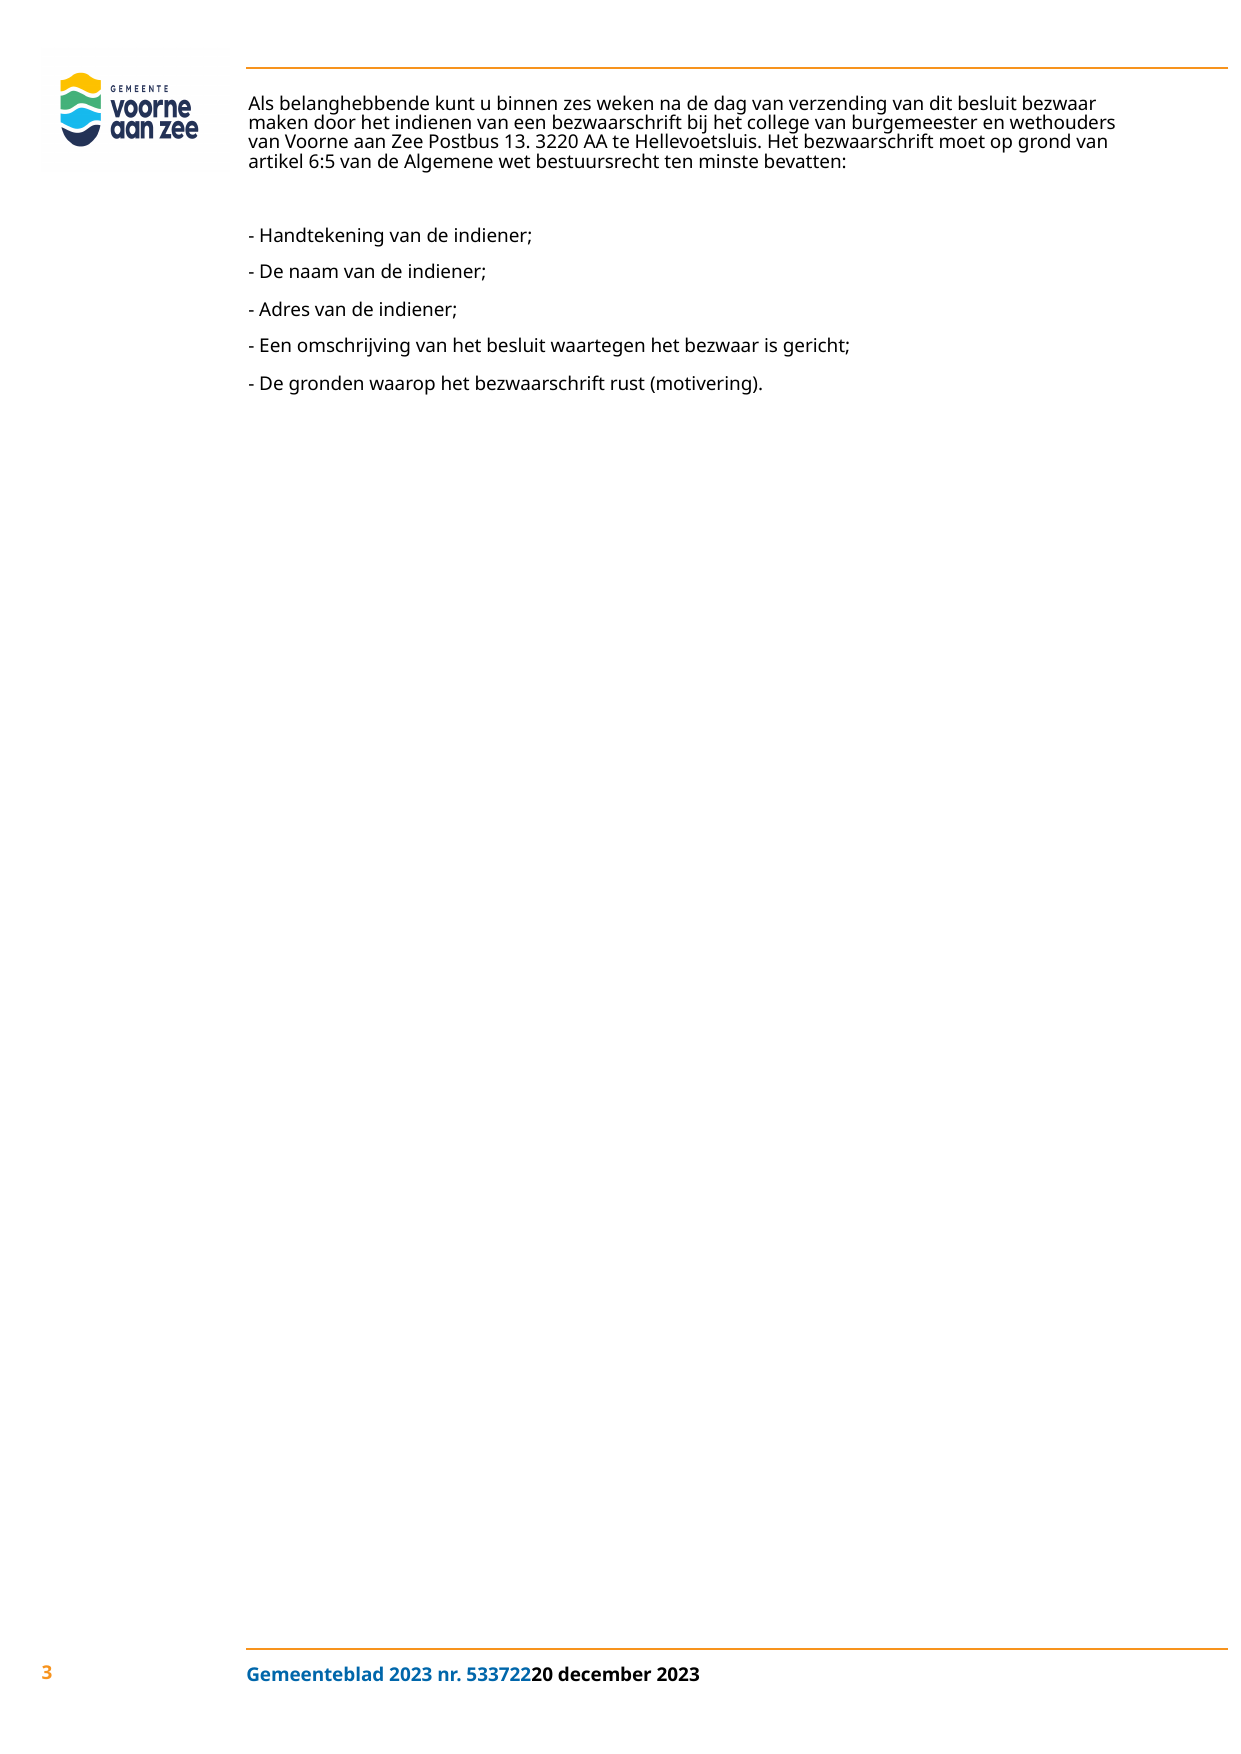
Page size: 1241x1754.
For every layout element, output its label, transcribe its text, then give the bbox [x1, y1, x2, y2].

text - Handtekening van de indiener; [248, 227, 1152, 246]
text Als belanghebbende kunt u binnen zes weken na de dag van verzending van dit besluit bezwaar maken door het indienen van een bezwaarschrift bij het college van burgemeester en wethouders van Voorne aan Zee Postbus 13. 3220 AA te Hellevoetsluis. Het bezwaarschrift moet op grond van artikel 6:5 van de Algemene wet bestuursrecht ten minste bevatten: [248, 95, 1152, 172]
text - De gronden waarop het bezwaarschrift rust (motivering). [248, 374, 1152, 394]
text - Adres van de indiener; [248, 301, 1152, 320]
text - De naam van de indiener; [248, 263, 1152, 283]
picture [41, 47, 231, 172]
text - Een omschrijving van het besluit waartegen het bezwaar is gericht; [248, 337, 1152, 357]
